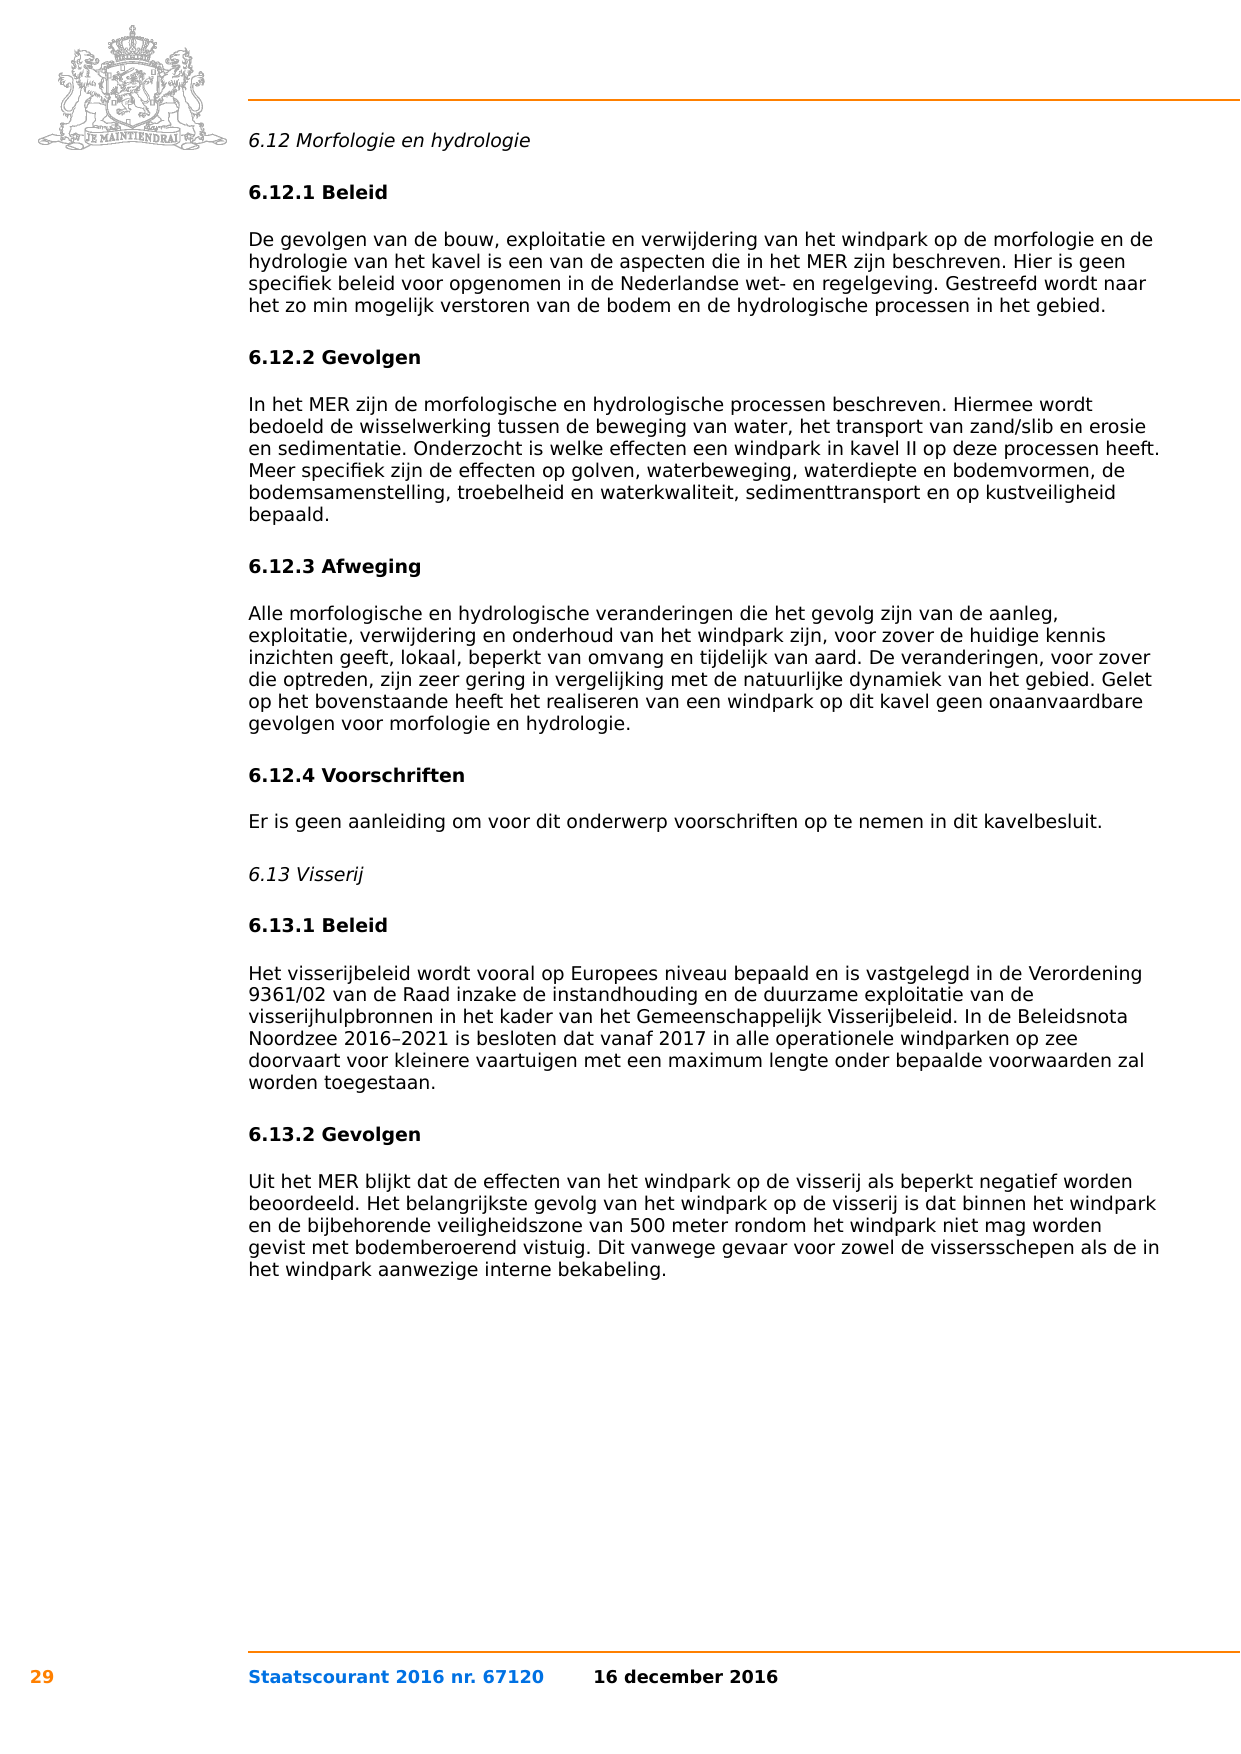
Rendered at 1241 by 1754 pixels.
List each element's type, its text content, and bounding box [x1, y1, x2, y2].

text Alle morfologische en hydrologische veranderingen die het gevolg zijn van de aanleg, exploitatie, verwijdering en onderhoud van het windpark zijn, voor zover de huidige kennis inzichten geeft, lokaal, beperkt van omvang en tijdelijk van aard. De veranderingen, voor zover die optreden, zijn zeer gering in vergelijking met de natuurlijke dynamiek van het gebied. Gelet op het bovenstaande heeft het realiseren van een windpark op dit kavel geen onaanvaardbare gevolgen voor morfologie en hydrologie. [248, 603, 1163, 734]
subtitle 6.12.3 Afweging [248, 556, 1163, 578]
subtitle 6.13.1 Beleid [248, 915, 1163, 937]
subtitle 6.13 Visserij [248, 863, 1163, 885]
text Het visserijbeleid wordt vooral op Europees niveau bepaald en is vastgelegd in de Verordening 9361/02 van de Raad inzake de instandhouding en de duurzame exploitatie van de visserijhulpbronnen in het kader van het Gemeenschappelijk Visserijbeleid. In de Beleidsnota Noordzee 2016–2021 is besloten dat vanaf 2017 in alle operationele windparken op zee doorvaart voor kleinere vaartuigen met een maximum lengte onder bepaalde voorwaarden zal worden toegestaan. [248, 962, 1163, 1094]
subtitle 6.13.2 Gevolgen [248, 1124, 1163, 1146]
text De gevolgen van de bouw, exploitatie en verwijdering van het windpark op de morfologie en de hydrologie van het kavel is een van de aspecten die in het MER zijn beschreven. Hier is geen specifiek beleid voor opgenomen in de Nederlandse wet- en regelgeving. Gestreefd wordt naar het zo min mogelijk verstoren van de bodem en de hydrologische processen in het gebied. [248, 229, 1163, 317]
text Er is geen aanleiding om voor dit onderwerp voorschriften op te nemen in dit kavelbesluit. [248, 811, 1163, 833]
subtitle 6.12.1 Beleid [248, 182, 1163, 204]
text In het MER zijn de morfologische en hydrologische processen beschreven. Hiermee wordt bedoeld de wisselwerking tussen de beweging van water, het transport van zand/slib en erosie en sedimentatie. Onderzocht is welke effecten een windpark in kavel II op deze processen heeft. Meer specifiek zijn de effecten op golven, waterbeweging, waterdiepte en bodemvormen, de bodemsamenstelling, troebelheid en waterkwaliteit, sedimenttransport en op kustveiligheid bepaald. [248, 394, 1163, 526]
picture [38, 25, 227, 150]
subtitle 6.12.2 Gevolgen [248, 347, 1163, 369]
subtitle 6.12 Morfologie en hydrologie [248, 130, 1163, 152]
subtitle 6.12.4 Voorschriften [248, 764, 1163, 786]
text Uit het MER blijkt dat de effecten van het windpark op de visserij als beperkt negatief worden beoordeeld. Het belangrijkste gevolg van het windpark op de visserij is dat binnen het windpark en de bijbehorende veiligheidszone van 500 meter rondom het windpark niet mag worden gevist met bodemberoerend vistuig. Dit vanwege gevaar voor zowel de vissersschepen als de in het windpark aanwezige interne bekabeling. [248, 1171, 1163, 1281]
